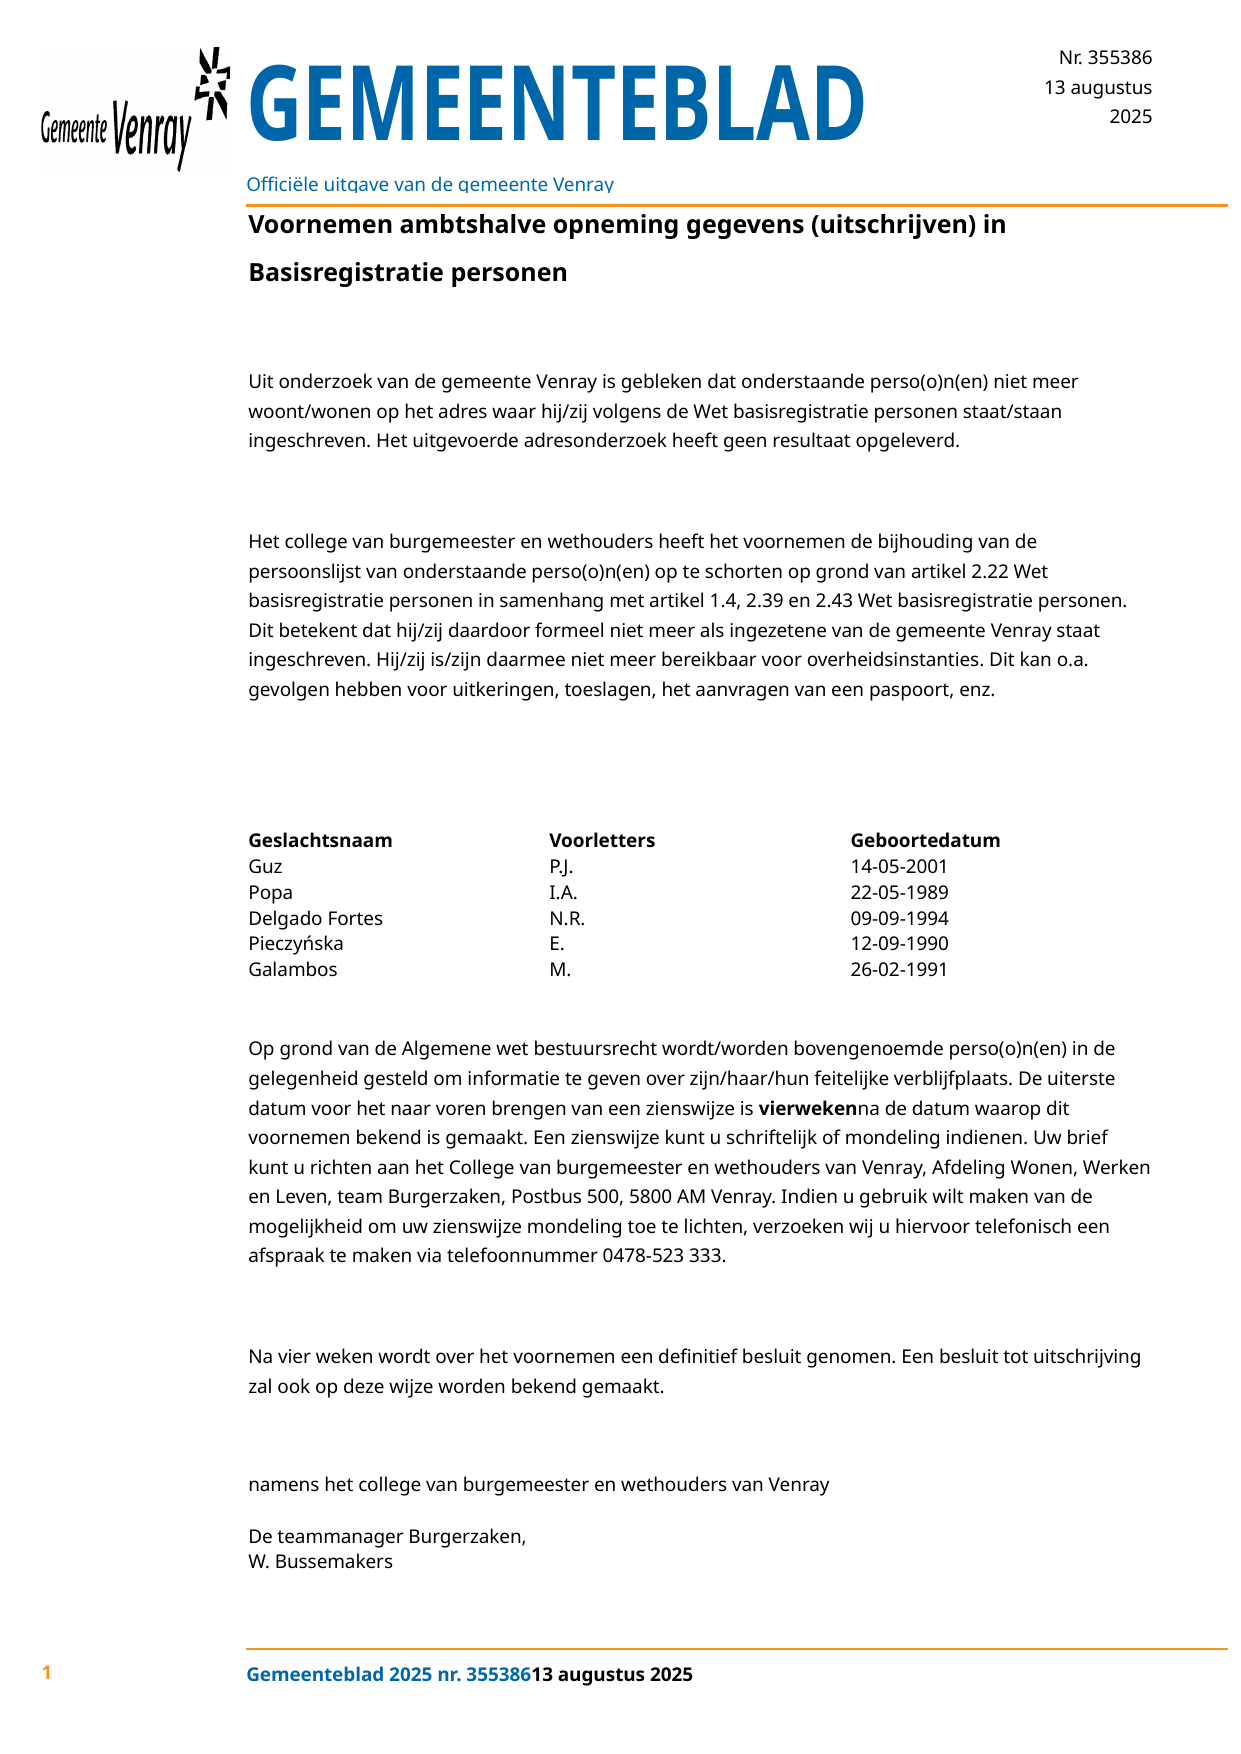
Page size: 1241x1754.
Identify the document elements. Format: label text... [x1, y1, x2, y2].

table_cell Guz [248, 853, 549, 879]
table_cell 22-05-1989 [850, 879, 1152, 905]
table_header Voorletters [549, 828, 850, 853]
table_cell Pieczyńska [248, 931, 549, 956]
table_cell P.J. [549, 853, 850, 879]
text Uit onderzoek van de gemeente Venray is gebleken dat onderstaande perso(o)n(en) niet meer woont/wonen op het adres waar hij/zij volgens de Wet basisregistratie personen staat/staan ingeschreven. Het uitgevoerde adresonderzoek heeft geen resultaat opgeleverd. [248, 368, 1152, 453]
table_cell Galambos [248, 956, 549, 982]
table_cell 09-09-1994 [850, 905, 1152, 931]
table_cell N.R. [549, 905, 850, 931]
text Het college van burgemeester en wethouders heeft het voornemen de bijhouding van de persoonslijst van onderstaande perso(o)n(en) op te schorten op grond van artikel 2.22 Wet basisregistratie personen in samenhang met artikel 1.4, 2.39 en 2.43 Wet basisregistratie personen. Dit betekent dat hij/zij daardoor formeel niet meer als ingezetene van de gemeente Venray staat ingeschreven. Hij/zij is/zijn daarmee niet meer bereikbaar voor overheidsinstanties. Dit kan o.a. gevolgen hebben voor uitkeringen, toeslagen, het aanvragen van een paspoort, enz. [248, 528, 1152, 702]
table_cell Delgado Fortes [248, 905, 549, 931]
picture [41, 47, 231, 172]
table_cell 12-09-1990 [850, 931, 1152, 956]
text namens het college van burgemeester en wethouders van Venray [248, 1471, 1152, 1497]
table_header Geboortedatum [850, 828, 1152, 853]
text Voornemen ambtshalve opneming gegevens (uitschrijven) in Basisregistratie personen [248, 207, 1152, 288]
table_header Geslachtsnaam [248, 828, 549, 853]
table_cell I.A. [549, 879, 850, 905]
table_cell 14-05-2001 [850, 853, 1152, 879]
text W. Bussemakers [248, 1548, 1152, 1574]
text Op grond van de Algemene wet bestuursrecht wordt/worden bovengenoemde perso(o)n(en) in de gelegenheid gesteld om informatie te geven over zijn/haar/hun feitelijke verblijfplaats. De uiterste datum voor het naar voren brengen van een zienswijze is vierwekenna de datum waarop dit voornemen bekend is gemaakt. Een zienswijze kunt u schriftelijk of mondeling indienen. Uw brief kunt u richten aan het College van burgemeester en wethouders van Venray, Afdeling Wonen, Werken en Leven, team Burgerzaken, Postbus 500, 5800 AM Venray. Indien u gebruik wilt maken van de mogelijkheid om uw zienswijze mondeling toe te lichten, verzoeken wij u hiervoor telefonisch een afspraak te maken via telefoonnummer 0478-523 333. [248, 1036, 1152, 1268]
text Na vier weken wordt over het voornemen een definitief besluit genomen. Een besluit tot uitschrijving zal ook op deze wijze worden bekend gemaakt. [248, 1343, 1152, 1399]
table_cell E. [549, 931, 850, 956]
text De teammanager Burgerzaken, [248, 1523, 1152, 1548]
table_cell 26-02-1991 [850, 956, 1152, 982]
table_cell M. [549, 956, 850, 982]
table_cell Popa [248, 879, 549, 905]
